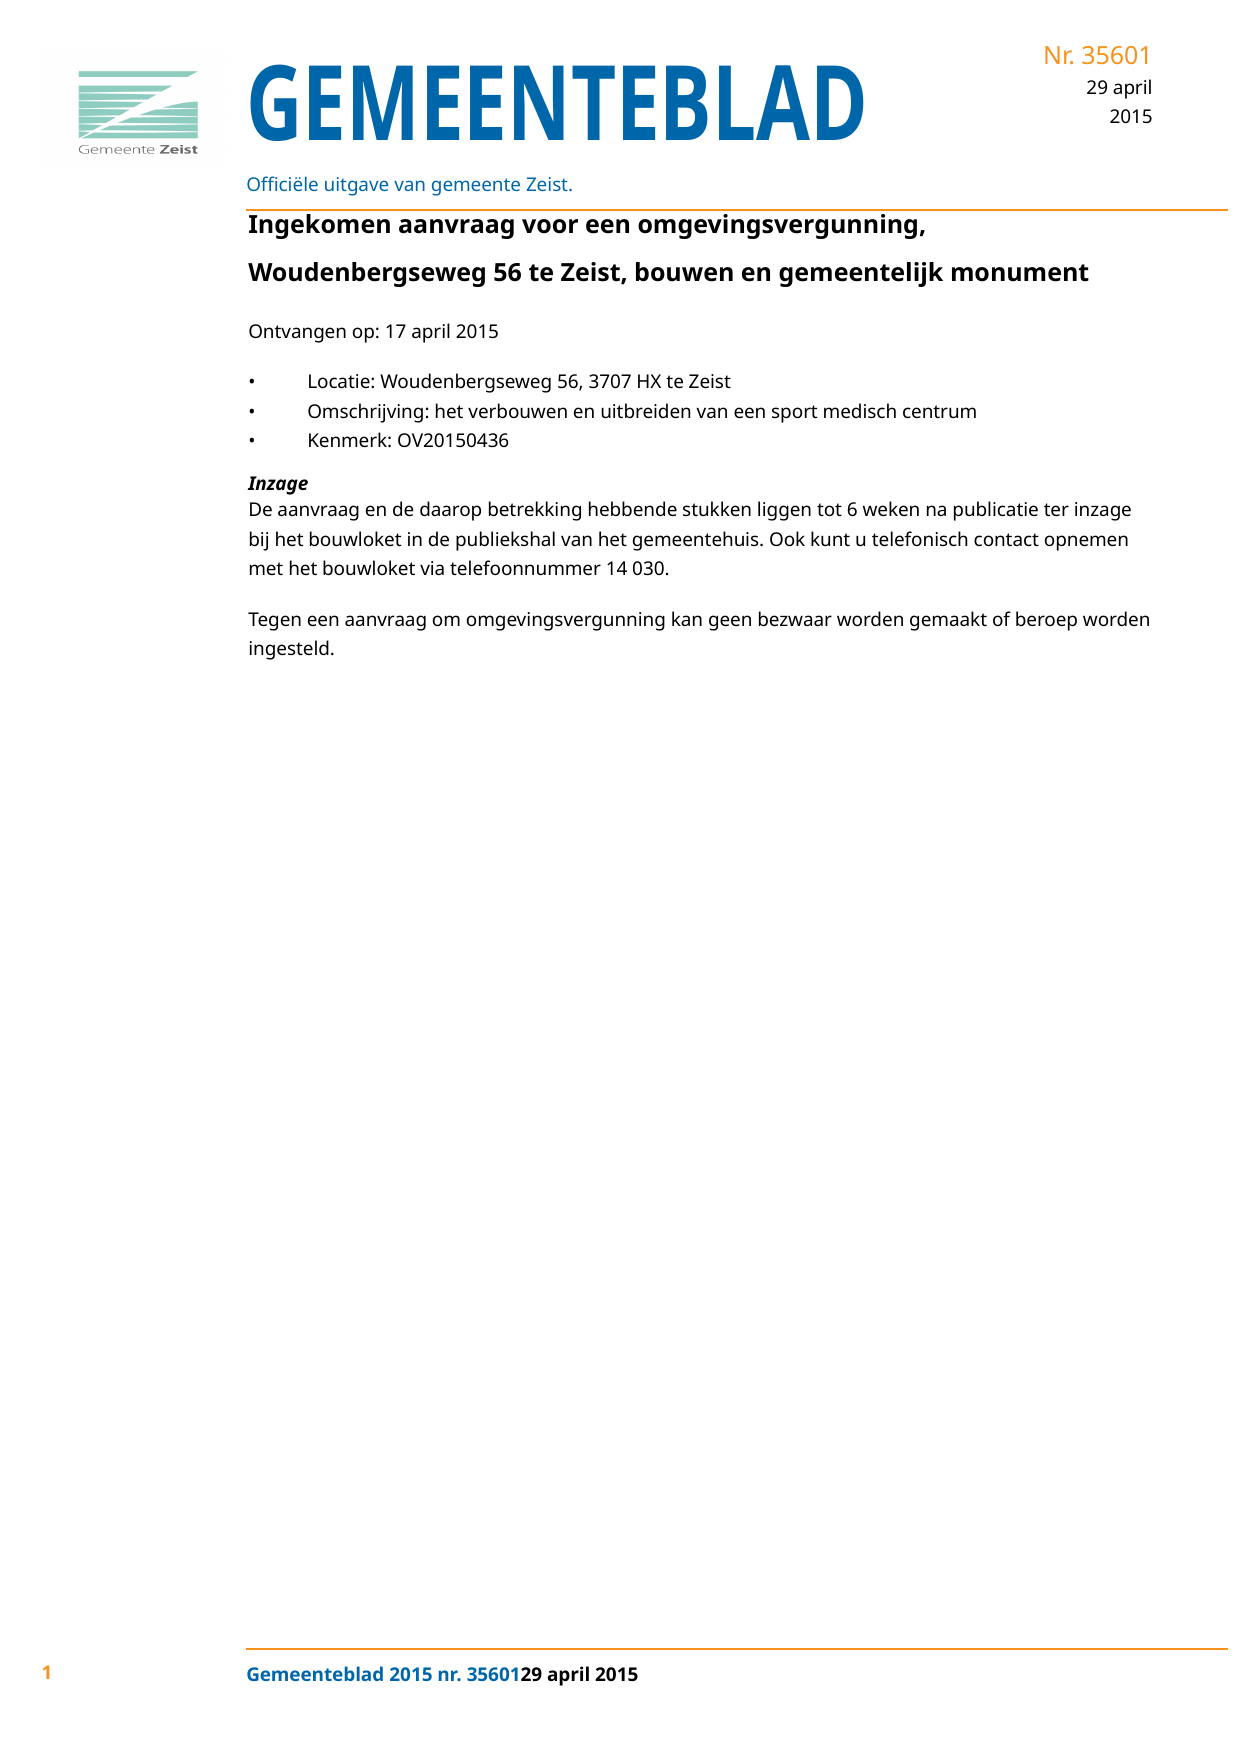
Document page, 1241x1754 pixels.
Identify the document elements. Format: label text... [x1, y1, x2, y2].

text Tegen een aanvraag om omgevingsvergunning kan geen bezwaar worden gemaakt of beroep worden ingesteld. [248, 606, 1152, 661]
list Omschrijving: het verbouwen en uitbreiden van een sport medisch centrum [248, 398, 1152, 424]
text De aanvraag en de daarop betrekking hebbende stukken liggen tot 6 weken na publicatie ter inzage bij het bouwloket in de publiekshal van het gemeentehuis. Ook kunt u telefonisch contact opnemen met het bouwloket via telefoonnummer 14 030. [248, 496, 1152, 581]
text Ingekomen aanvraag voor een omgevingsvergunning, Woudenbergseweg 56 te Zeist, bouwen en gemeentelijk monument [248, 211, 1152, 288]
text Inzage [248, 471, 1152, 496]
list Locatie: Woudenbergseweg 56, 3707 HX te Zeist [248, 368, 1152, 394]
text Ontvangen op: 17 april 2015 [248, 318, 1152, 344]
list Kenmerk: OV20150436 [248, 427, 1152, 453]
picture [41, 47, 231, 172]
